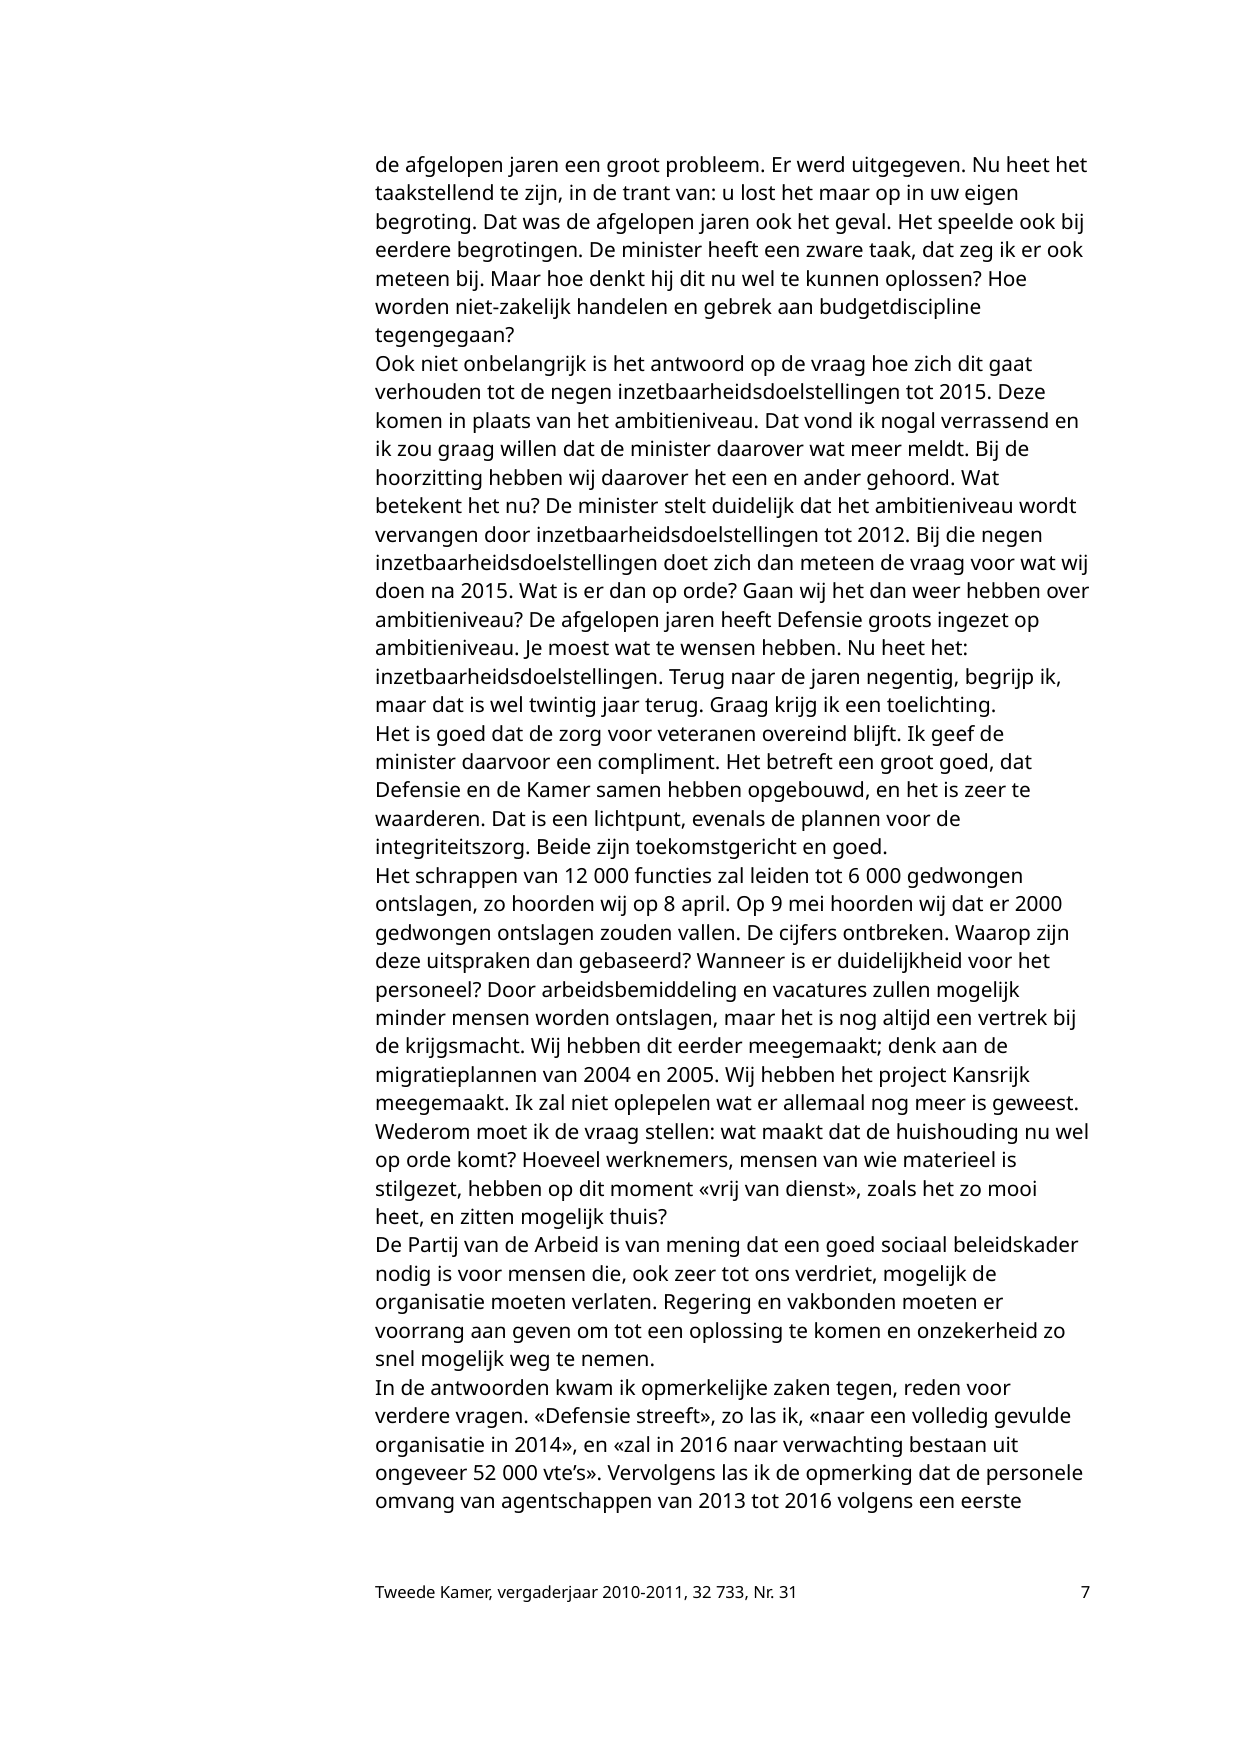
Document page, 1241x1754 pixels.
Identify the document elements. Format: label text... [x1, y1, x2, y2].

text de afgelopen jaren een groot probleem. Er werd uitgegeven. Nu heet het taakstellend te zijn, in de trant van: u lost het maar op in uw eigen begroting. Dat was de afgelopen jaren ook het geval. Het speelde ook bij eerdere begrotingen. De minister heeft een zware taak, dat zeg ik er ook meteen bij. Maar hoe denkt hij dit nu wel te kunnen oplossen? Hoe worden niet-zakelijk handelen en gebrek aan budgetdiscipline tegengegaan? [375, 150, 1090, 349]
text Het schrappen van 12 000 functies zal leiden tot 6 000 gedwongen ontslagen, zo hoorden wij op 8 april. Op 9 mei hoorden wij dat er 2000 gedwongen ontslagen zouden vallen. De cijfers ontbreken. Waarop zijn deze uitspraken dan gebaseerd? Wanneer is er duidelijkheid voor het personeel? Door arbeidsbemiddeling en vacatures zullen mogelijk minder mensen worden ontslagen, maar het is nog altijd een vertrek bij de krijgsmacht. Wij hebben dit eerder meegemaakt; denk aan de migratieplannen van 2004 en 2005. Wij hebben het project Kansrijk meegemaakt. Ik zal niet oplepelen wat er allemaal nog meer is geweest. Wederom moet ik de vraag stellen: wat maakt dat de huishouding nu wel op orde komt? Hoeveel werknemers, mensen van wie materieel is stilgezet, hebben op dit moment «vrij van dienst», zoals het zo mooi heet, en zitten mogelijk thuis? [375, 861, 1090, 1231]
text De Partij van de Arbeid is van mening dat een goed sociaal beleidskader nodig is voor mensen die, ook zeer tot ons verdriet, mogelijk de organisatie moeten verlaten. Regering en vakbonden moeten er voorrang aan geven om tot een oplossing te komen en onzekerheid zo snel mogelijk weg te nemen. [375, 1231, 1090, 1373]
text Het is goed dat de zorg voor veteranen overeind blijft. Ik geef de minister daarvoor een compliment. Het betreft een groot goed, dat Defensie en de Kamer samen hebben opgebouwd, en het is zeer te waarderen. Dat is een lichtpunt, evenals de plannen voor de integriteitszorg. Beide zijn toekomstgericht en goed. [375, 719, 1090, 861]
text In de antwoorden kwam ik opmerkelijke zaken tegen, reden voor verdere vragen. «Defensie streeft», zo las ik, «naar een volledig gevulde organisatie in 2014», en «zal in 2016 naar verwachting bestaan uit ongeveer 52 000 vte’s». Vervolgens las ik de opmerking dat de personele omvang van agentschappen van 2013 tot 2016 volgens een eerste [375, 1373, 1090, 1515]
text Ook niet onbelangrijk is het antwoord op de vraag hoe zich dit gaat verhouden tot de negen inzetbaarheidsdoelstellingen tot 2015. Deze komen in plaats van het ambitieniveau. Dat vond ik nogal verrassend en ik zou graag willen dat de minister daarover wat meer meldt. Bij de hoorzitting hebben wij daarover het een en ander gehoord. Wat betekent het nu? De minister stelt duidelijk dat het ambitieniveau wordt vervangen door inzetbaarheidsdoelstellingen tot 2012. Bij die negen inzetbaarheidsdoelstellingen doet zich dan meteen de vraag voor wat wij doen na 2015. Wat is er dan op orde? Gaan wij het dan weer hebben over ambitieniveau? De afgelopen jaren heeft Defensie groots ingezet op ambitieniveau. Je moest wat te wensen hebben. Nu heet het: inzetbaarheidsdoelstellingen. Terug naar de jaren negentig, begrijp ik, maar dat is wel twintig jaar terug. Graag krijg ik een toelichting. [375, 349, 1090, 719]
